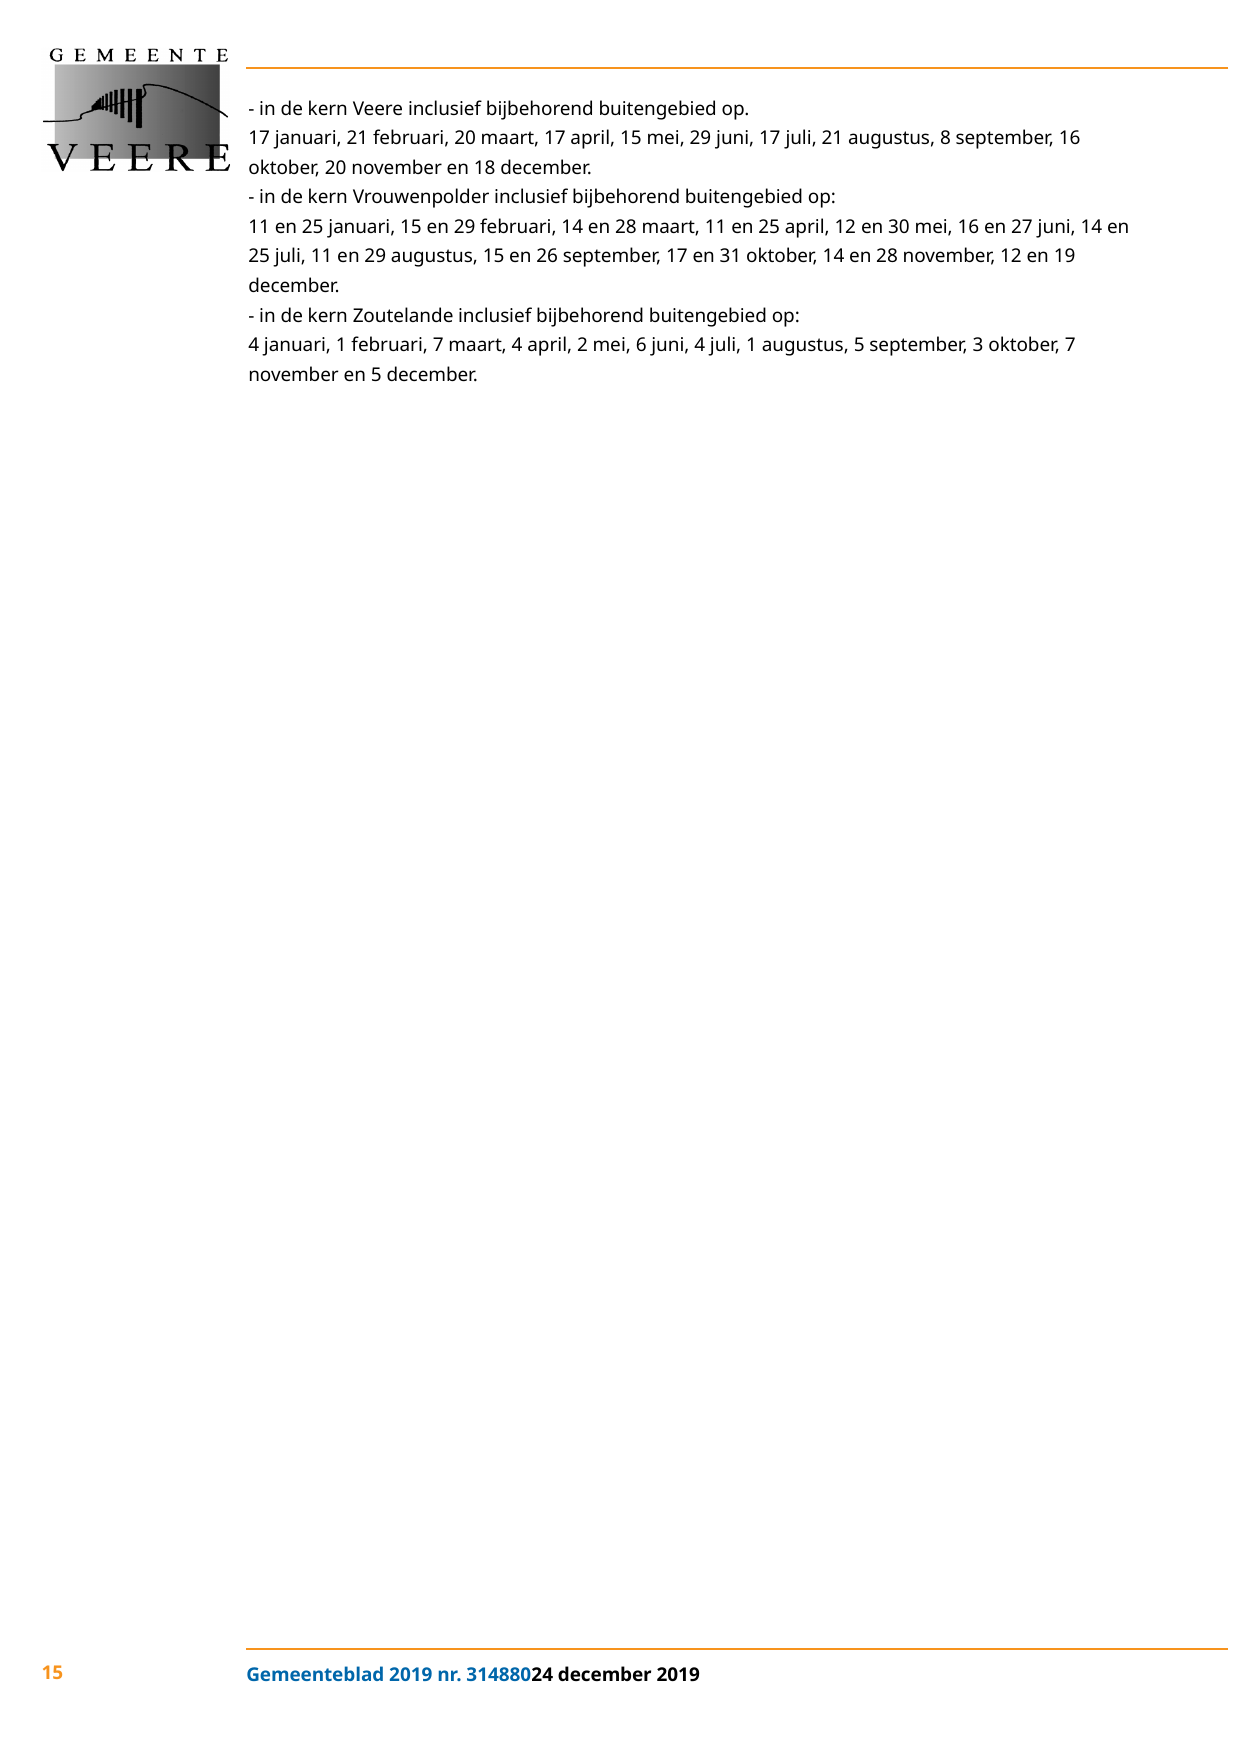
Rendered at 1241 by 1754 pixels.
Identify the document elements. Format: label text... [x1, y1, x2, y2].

text - in de kern Vrouwenpolder inclusief bijbehorend buitengebied op: [248, 183, 1152, 209]
picture [41, 47, 231, 172]
text - in de kern Veere inclusief bijbehorend buitengebied op. [248, 95, 1152, 121]
text 4 januari, 1 februari, 7 maart, 4 april, 2 mei, 6 juni, 4 juli, 1 augustus, 5 september, 3 oktober, 7 november en 5 december. [248, 331, 1152, 387]
text 11 en 25 januari, 15 en 29 februari, 14 en 28 maart, 11 en 25 april, 12 en 30 mei, 16 en 27 juni, 14 en 25 juli, 11 en 29 augustus, 15 en 26 september, 17 en 31 oktober, 14 en 28 november, 12 en 19 december. [248, 213, 1152, 298]
text - in de kern Zoutelande inclusief bijbehorend buitengebied op: [248, 302, 1152, 328]
text 17 januari, 21 februari, 20 maart, 17 april, 15 mei, 29 juni, 17 juli, 21 augustus, 8 september, 16 oktober, 20 november en 18 december. [248, 124, 1152, 180]
